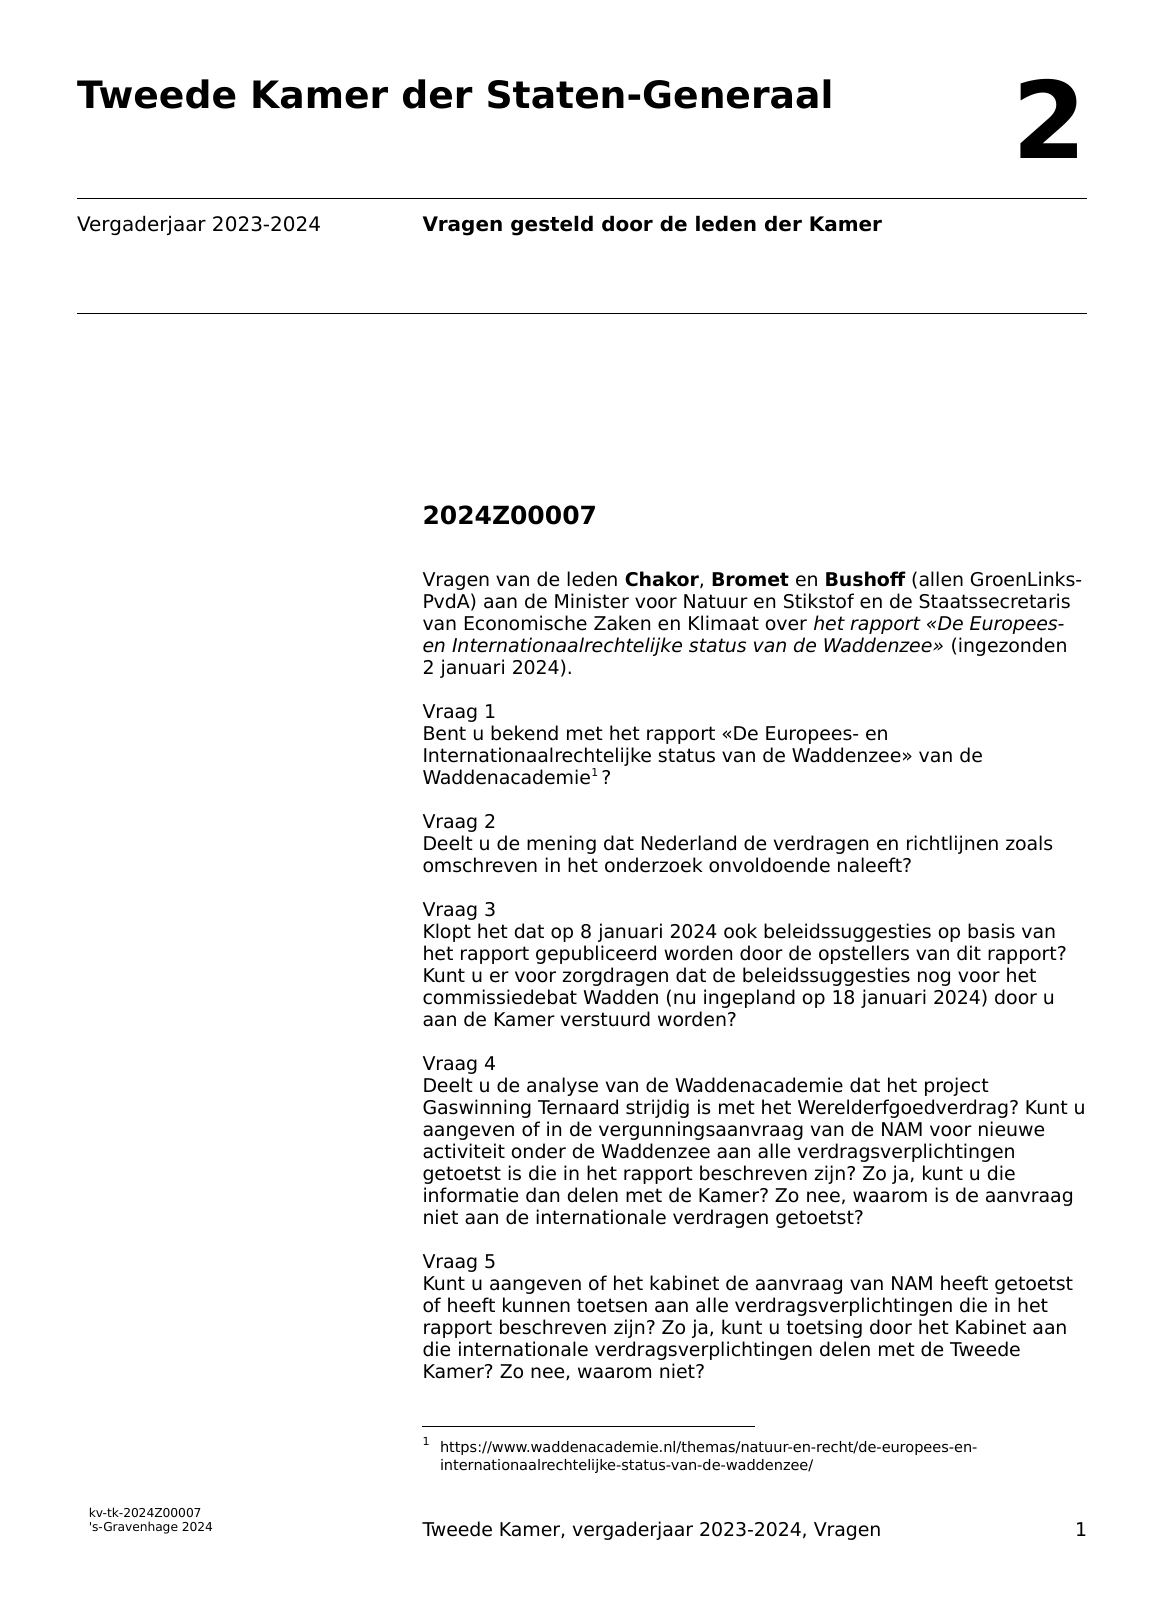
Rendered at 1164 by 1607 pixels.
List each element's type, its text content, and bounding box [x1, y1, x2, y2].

text https://www.waddenacademie.nl/themas/natuur-en-recht/de-europees-en-internationaalrechtelijke-status-van-de-waddenzee/ [422, 1435, 1087, 1474]
text kv-tk-2024Z00007 [88, 1506, 323, 1520]
table_cell Vragen gesteld door de leden der Kamer [422, 199, 1087, 313]
text Vraag 5 [422, 1251, 1087, 1273]
text 's-Gravenhage 2024 [88, 1520, 323, 1534]
text Kunt u aangeven of het kabinet de aanvraag van NAM heeft getoetst of heeft kunnen toetsen aan alle verdragsverplichtingen die in het rapport beschreven zijn? Zo ja, kunt u toetsing door het Kabinet aan die internationale verdragsverplichtingen delen met de Tweede Kamer? Zo nee, waarom niet? [422, 1273, 1087, 1383]
text Bent u bekend met het rapport «De Europees- en Internationaalrechtelijke status van de Waddenzee» van de Waddenacademie? [422, 723, 1087, 789]
table_cell Vergaderjaar 2023-2024 [77, 199, 422, 313]
text Vraag 4 [422, 1053, 1087, 1075]
text Deelt u de mening dat Nederland de verdragen en richtlijnen zoals omschreven in het onderzoek onvoldoende naleeft? [422, 833, 1087, 877]
text 2024Z00007 [422, 501, 1087, 531]
text Vragen van de leden Chakor, Bromet en Bushoff (allen GroenLinks-PvdA) aan de Minister voor Natuur en Stikstof en de Staatssecretaris van Economische Zaken en Klimaat over het rapport «De Europees- en Internationaalrechtelijke status van de Waddenzee» (ingezonden 2 januari 2024). [422, 569, 1087, 679]
table_header 2 [886, 59, 1087, 198]
text Vraag 2 [422, 811, 1087, 833]
text Klopt het dat op 8 januari 2024 ook beleidssuggesties op basis van het rapport gepubliceerd worden door de opstellers van dit rapport? Kunt u er voor zorgdragen dat de beleidssuggesties nog voor het commissiedebat Wadden (nu ingepland op 18 januari 2024) door u aan de Kamer verstuurd worden? [422, 921, 1087, 1031]
text Vraag 3 [422, 899, 1087, 921]
text Deelt u de analyse van de Waddenacademie dat het project Gaswinning Ternaard strijdig is met het Werelderfgoedverdrag? Kunt u aangeven of in de vergunningsaanvraag van de NAM voor nieuwe activiteit onder de Waddenzee aan alle verdragsverplichtingen getoetst is die in het rapport beschreven zijn? Zo ja, kunt u die informatie dan delen met de Kamer? Zo nee, waarom is de aanvraag niet aan de internationale verdragen getoetst? [422, 1075, 1087, 1229]
table_header Tweede Kamer der Staten-Generaal [77, 59, 886, 198]
text Vraag 1 [422, 701, 1087, 723]
